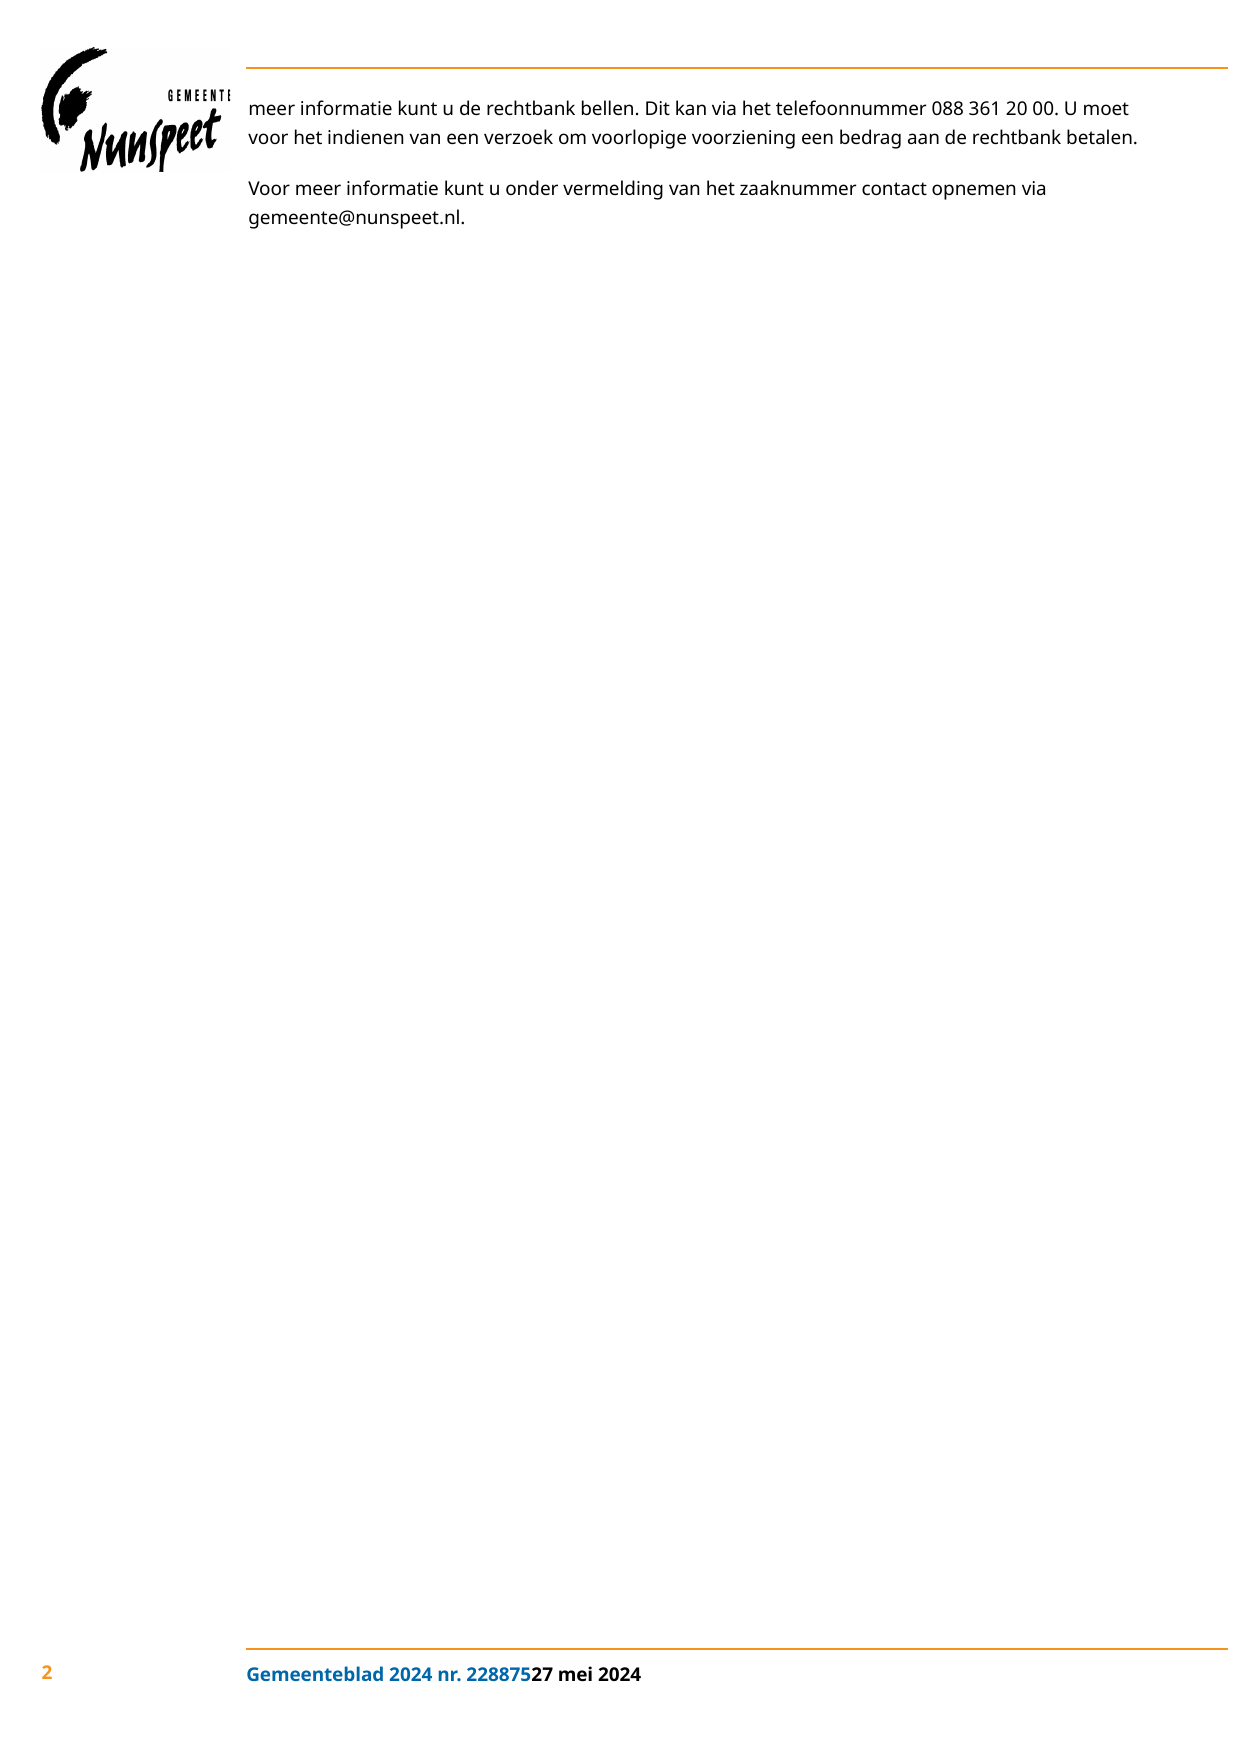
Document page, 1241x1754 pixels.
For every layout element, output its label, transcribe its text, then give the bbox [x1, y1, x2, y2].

text meer informatie kunt u de rechtbank bellen. Dit kan via het telefoonnummer 088 361 20 00. U moet voor het indienen van een verzoek om voorlopige voorziening een bedrag aan de rechtbank betalen. [248, 95, 1152, 150]
picture [41, 47, 231, 172]
text Voor meer informatie kunt u onder vermelding van het zaaknummer contact opnemen via gemeente@nunspeet.nl. [248, 175, 1152, 230]
